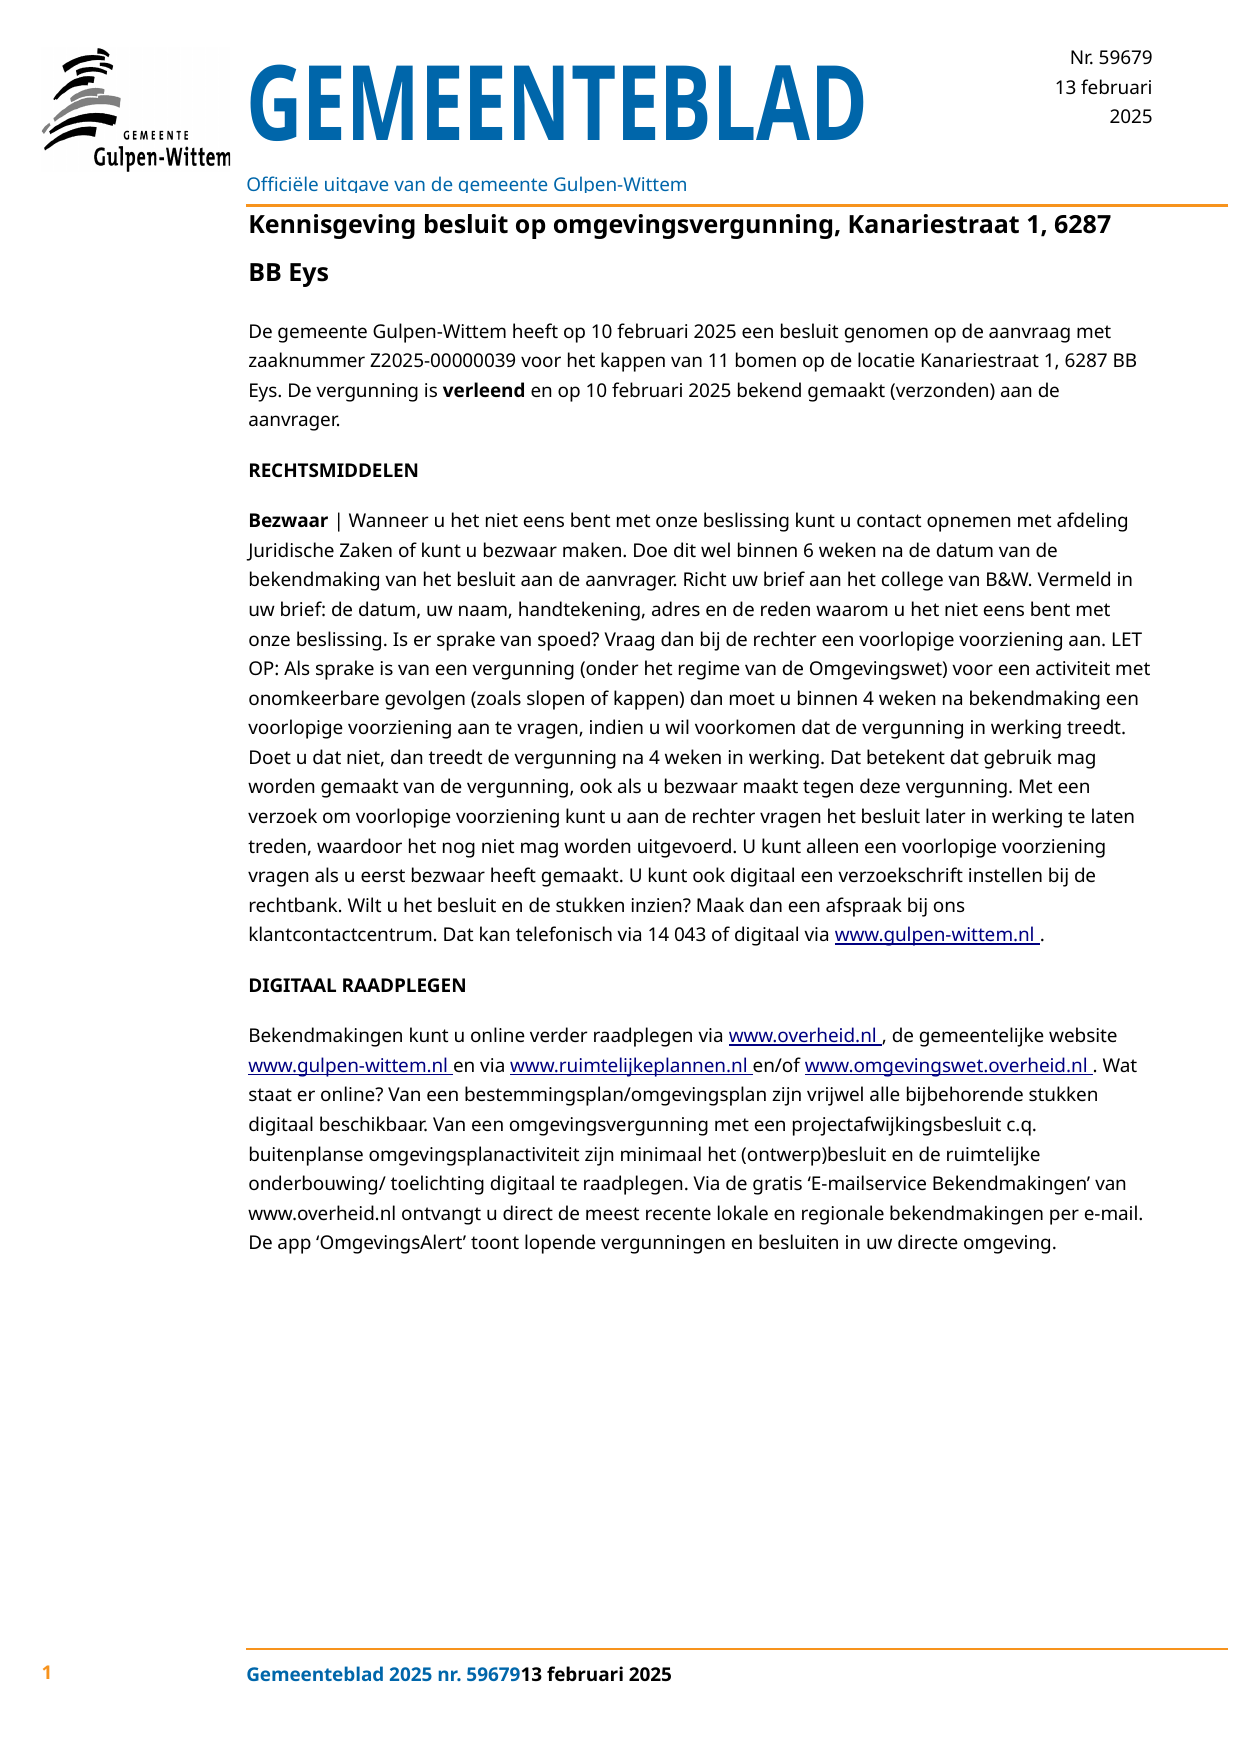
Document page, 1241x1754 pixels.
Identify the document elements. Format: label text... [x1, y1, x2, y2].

text Kennisgeving besluit op omgevingsvergunning, Kanariestraat 1, 6287 BB Eys [248, 207, 1152, 288]
text Bekendmakingen kunt u online verder raadplegen via www.overheid.nl , de gemeentelijke website www.gulpen-wittem.nl en via www.ruimtelijkeplannen.nl en/of www.omgevingswet.overheid.nl . Wat staat er online? Van een bestemmingsplan/omgevingsplan zijn vrijwel alle bijbehorende stukken digitaal beschikbaar. Van een omgevingsvergunning met een projectafwijkingsbesluit c.q. buitenplanse omgevingsplanactiviteit zijn minimaal het (ontwerp)besluit en de ruimtelijke onderbouwing/ toelichting digitaal te raadplegen. Via de gratis ‘E-mailservice Bekendmakingen’ van www.overheid.nl ontvangt u direct de meest recente lokale en regionale bekendmakingen per e-mail. De app ‘OmgevingsAlert’ toont lopende vergunningen en besluiten in uw directe omgeving. [248, 1022, 1152, 1255]
text RECHTSMIDDELEN [248, 457, 1152, 483]
text DIGITAAL RAADPLEGEN [248, 972, 1152, 998]
text Bezwaar | Wanneer u het niet eens bent met onze beslissing kunt u contact opnemen met afdeling Juridische Zaken of kunt u bezwaar maken. Doe dit wel binnen 6 weken na de datum van de bekendmaking van het besluit aan de aanvrager. Richt uw brief aan het college van B&W. Vermeld in uw brief: de datum, uw naam, handtekening, adres en de reden waarom u het niet eens bent met onze beslissing. Is er sprake van spoed? Vraag dan bij de rechter een voorlopige voorziening aan. LET OP: Als sprake is van een vergunning (onder het regime van de Omgevingswet) voor een activiteit met onomkeerbare gevolgen (zoals slopen of kappen) dan moet u binnen 4 weken na bekendmaking een voorlopige voorziening aan te vragen, indien u wil voorkomen dat de vergunning in werking treedt. Doet u dat niet, dan treedt de vergunning na 4 weken in werking. Dat betekent dat gebruik mag worden gemaakt van de vergunning, ook als u bezwaar maakt tegen deze vergunning. Met een verzoek om voorlopige voorziening kunt u aan de rechter vragen het besluit later in werking te laten treden, waardoor het nog niet mag worden uitgevoerd. U kunt alleen een voorlopige voorziening vragen als u eerst bezwaar heeft gemaakt. U kunt ook digitaal een verzoekschrift instellen bij de rechtbank. Wilt u het besluit en de stukken inzien? Maak dan een afspraak bij ons klantcontactcentrum. Dat kan telefonisch via 14 043 of digitaal via www.gulpen-wittem.nl . [248, 507, 1152, 947]
picture [41, 47, 231, 172]
text De gemeente Gulpen-Wittem heeft op 10 februari 2025 een besluit genomen op de aanvraag met zaaknummer Z2025-00000039 voor het kappen van 11 bomen op de locatie Kanariestraat 1, 6287 BB Eys. De vergunning is verleend en op 10 februari 2025 bekend gemaakt (verzonden) aan de aanvrager. [248, 318, 1152, 432]
